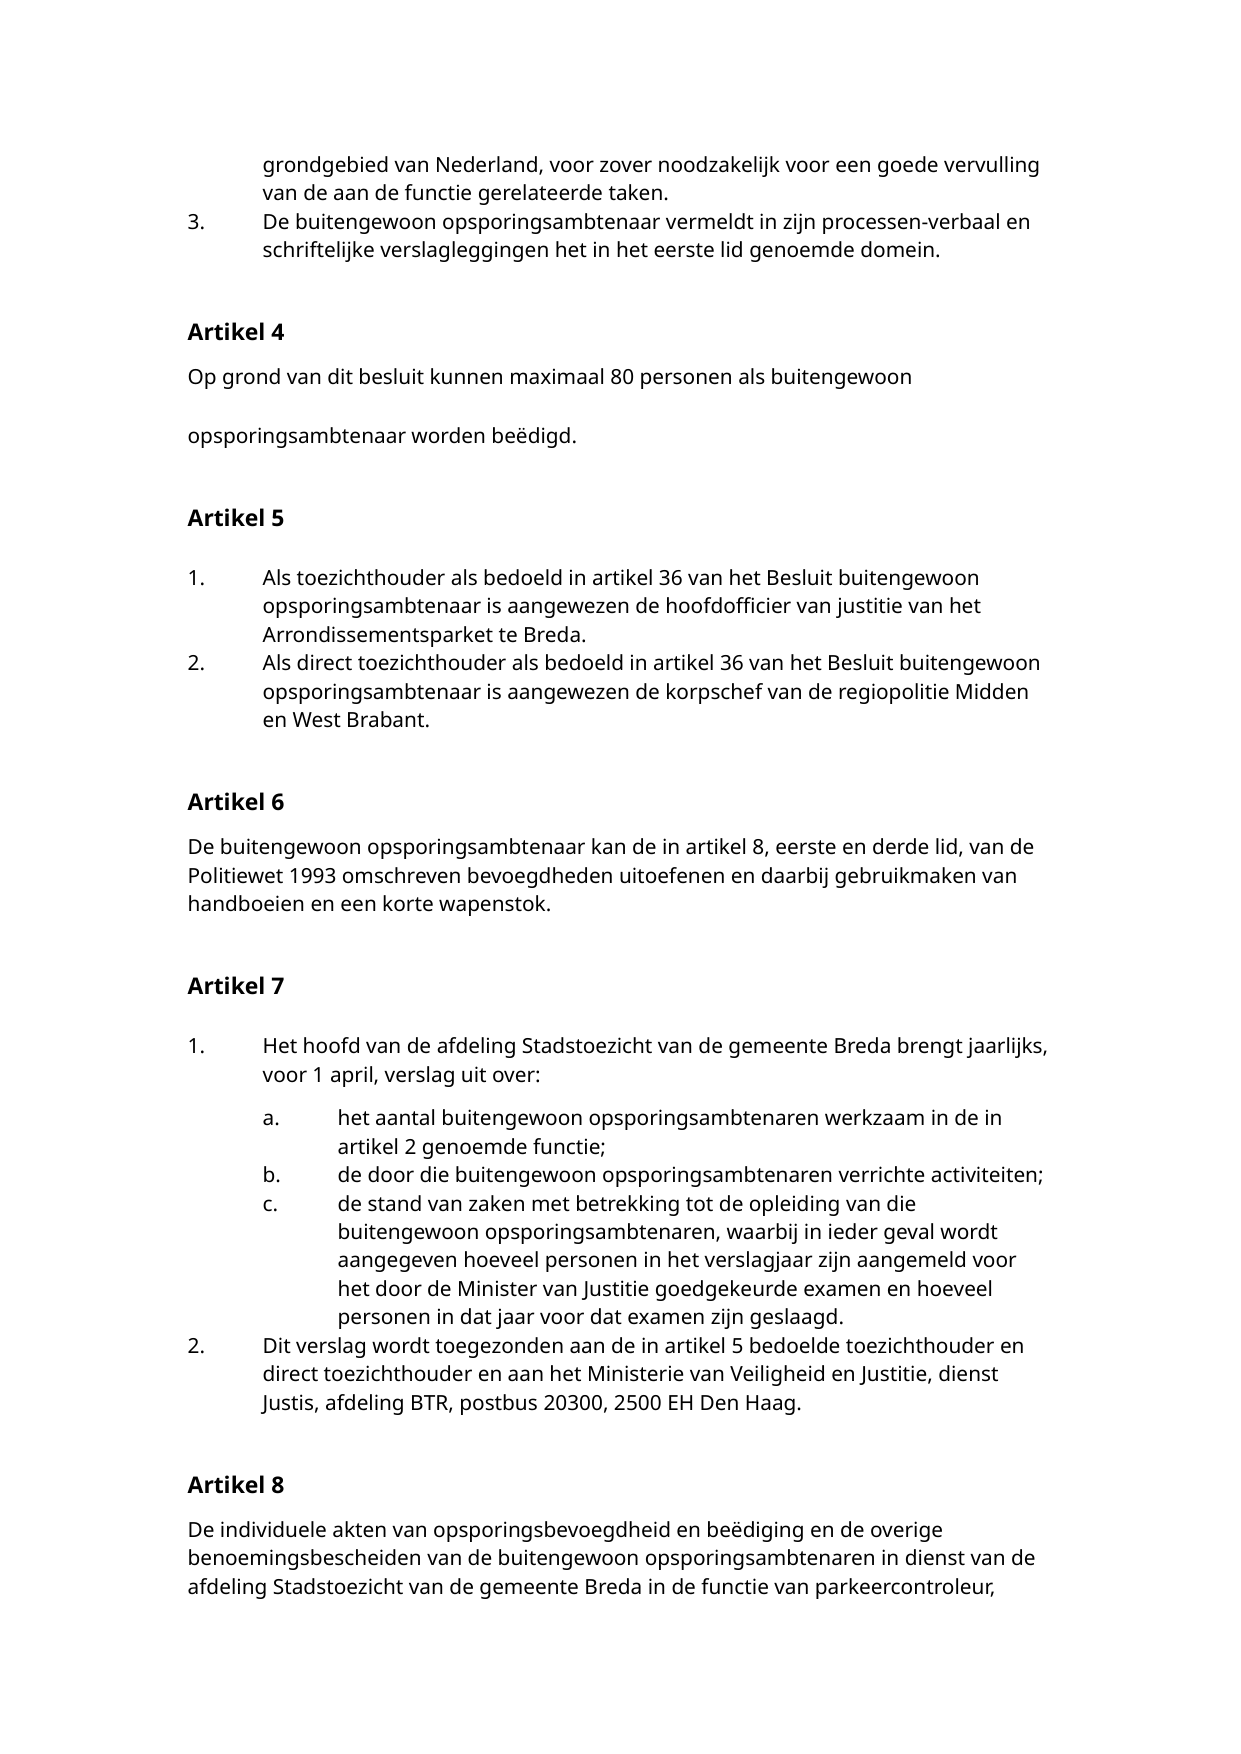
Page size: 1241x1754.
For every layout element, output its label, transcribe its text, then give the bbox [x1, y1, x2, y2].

subtitle Artikel 8 [187, 1469, 1053, 1500]
list Het hoofd van de afdeling Stadstoezicht van de gemeente Breda brengt jaarlijks, voor 1 april, verslag uit over: [187, 1032, 1053, 1088]
subtitle Artikel 4 [187, 316, 1053, 347]
list de stand van zaken met betrekking tot de opleiding van die buitengewoon opsporingsambtenaren, waarbij in ieder geval wordt aangegeven hoeveel personen in het verslagjaar zijn aangemeld voor het door de Minister van Justitie goedgekeurde examen en hoeveel personen in dat jaar voor dat examen zijn geslaagd. [262, 1189, 1053, 1331]
subtitle Artikel 7 [187, 970, 1053, 1002]
text Op grond van dit besluit kunnen maximaal 80 personen als buitengewoon [187, 362, 1053, 391]
list Als direct toezichthouder als bedoeld in artikel 36 van het Besluit buitengewoon opsporingsambtenaar is aangewezen de korpschef van de regiopolitie Midden en West Brabant. [187, 648, 1053, 734]
subtitle Artikel 6 [187, 786, 1053, 817]
list het aantal buitengewoon opsporingsambtenaren werkzaam in de in artikel 2 genoemde functie; [262, 1103, 1053, 1160]
list Als toezichthouder als bedoeld in artikel 36 van het Besluit buitengewoon opsporingsambtenaar is aangewezen de hoofdofficier van justitie van het Arrondissementsparket te Breda. [187, 563, 1053, 648]
list De buitengewoon opsporingsambtenaar vermeldt in zijn processen-verbaal en schriftelijke verslagleggingen het in het eerste lid genoemde domein. [187, 207, 1053, 264]
list Dit verslag wordt toegezonden aan de in artikel 5 bedoelde toezichthouder en direct toezichthouder en aan het Ministerie van Veiligheid en Justitie, dienst Justis, afdeling BTR, postbus 20300, 2500 EH Den Haag. [187, 1331, 1053, 1416]
subtitle Artikel 5 [187, 502, 1053, 533]
text De buitengewoon opsporingsambtenaar kan de in artikel 8, eerste en derde lid, van de Politiewet 1993 omschreven bevoegdheden uitoefenen en daarbij gebruikmaken van handboeien en een korte wapenstok. [187, 832, 1053, 918]
list grondgebied van Nederland, voor zover noodzakelijk voor een goede vervulling van de aan de functie gerelateerde taken. [187, 150, 1053, 207]
list de door die buitengewoon opsporingsambtenaren verrichte activiteiten; [262, 1160, 1053, 1189]
text De individuele akten van opsporingsbevoegdheid en beëdiging en de overige benoemingsbescheiden van de buitengewoon opsporingsambtenaren in dienst van de afdeling Stadstoezicht van de gemeente Breda in de functie van parkeercontroleur, [187, 1515, 1053, 1600]
text opsporingsambtenaar worden beëdigd. [187, 421, 1053, 449]
